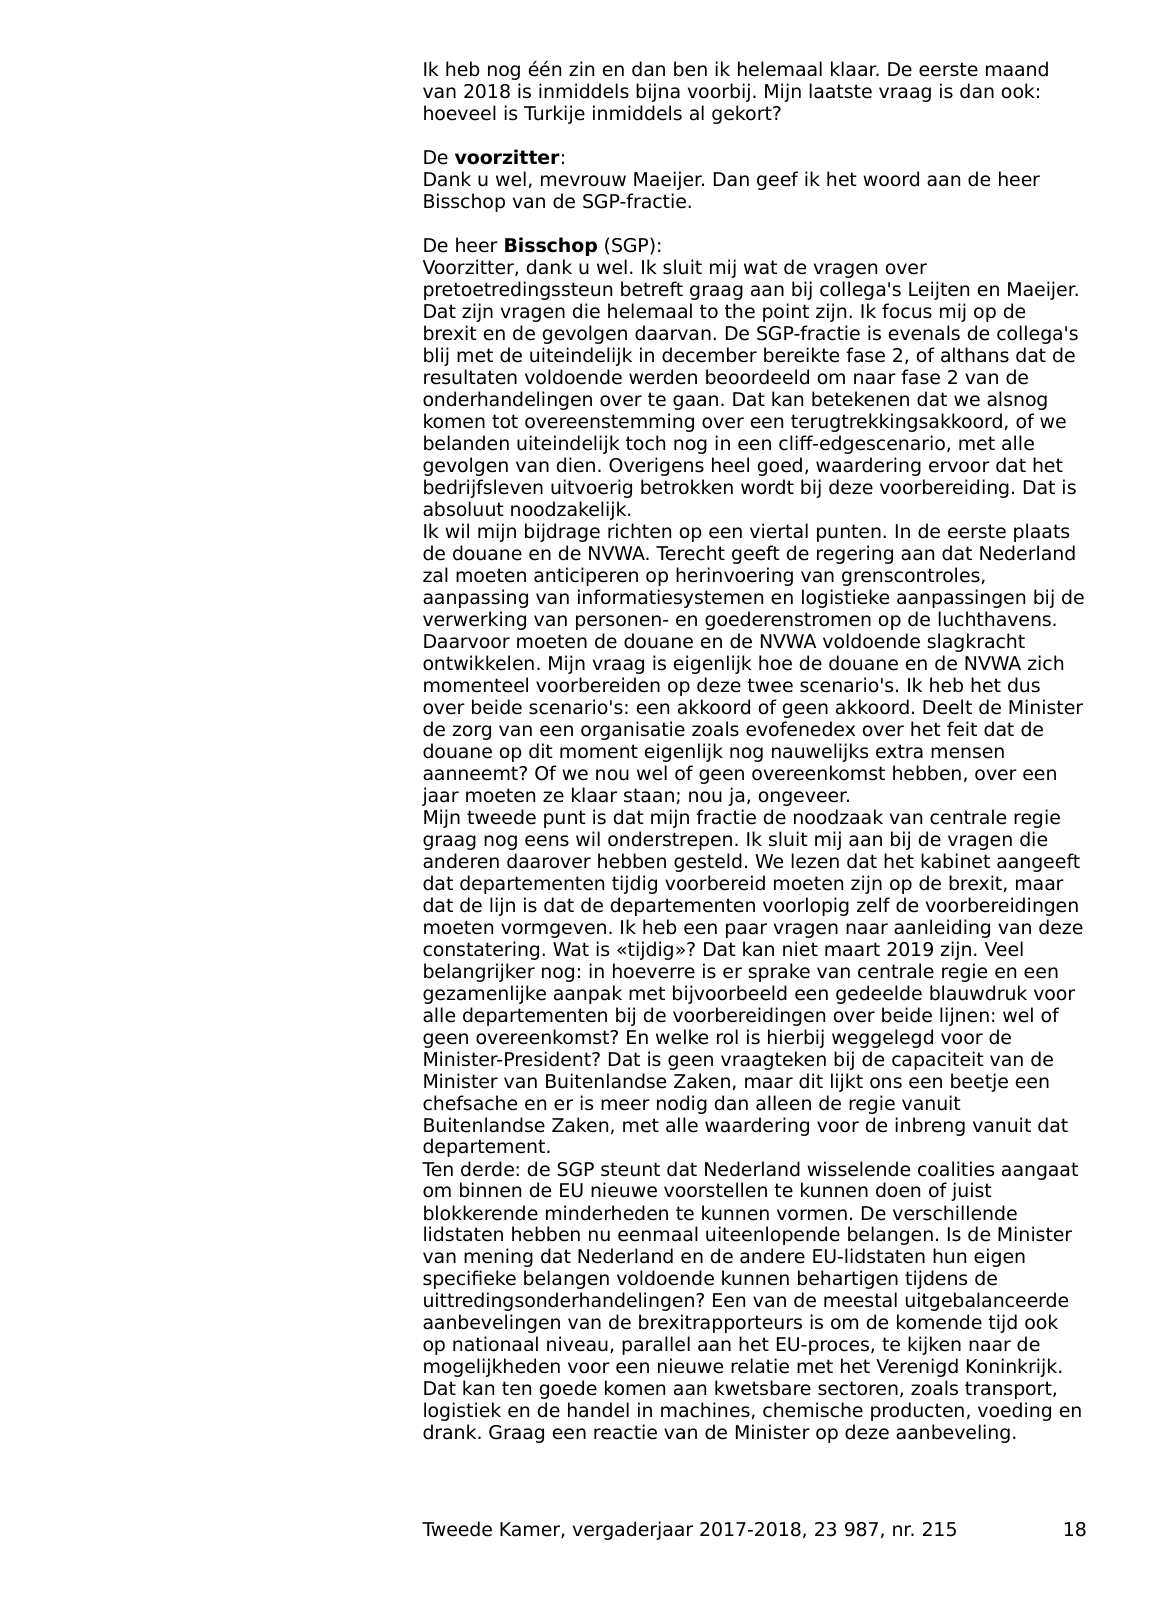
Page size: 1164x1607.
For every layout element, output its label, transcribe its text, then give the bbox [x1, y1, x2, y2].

text Ik heb nog één zin en dan ben ik helemaal klaar. De eerste maand van 2018 is inmiddels bijna voorbij. Mijn laatste vraag is dan ook: hoeveel is Turkije inmiddels al gekort? [422, 59, 1087, 125]
text Mijn tweede punt is dat mijn fractie de noodzaak van centrale regie graag nog eens wil onderstrepen. Ik sluit mij aan bij de vragen die anderen daarover hebben gesteld. We lezen dat het kabinet aangeeft dat departementen tijdig voorbereid moeten zijn op de brexit, maar dat de lijn is dat de departementen voorlopig zelf de voorbereidingen moeten vormgeven. Ik heb een paar vragen naar aanleiding van deze constatering. Wat is «tijdig»? Dat kan niet maart 2019 zijn. Veel belangrijker nog: in hoeverre is er sprake van centrale regie en een gezamenlijke aanpak met bijvoorbeeld een gedeelde blauwdruk voor alle departementen bij de voorbereidingen over beide lijnen: wel of geen overeenkomst? En welke rol is hierbij weggelegd voor de Minister-President? Dat is geen vraagteken bij de capaciteit van de Minister van Buitenlandse Zaken, maar dit lijkt ons een beetje een chefsache en er is meer nodig dan alleen de regie vanuit Buitenlandse Zaken, met alle waardering voor de inbreng vanuit dat departement. [422, 807, 1087, 1158]
text Voorzitter, dank u wel. Ik sluit mij wat de vragen over pretoetredingssteun betreft graag aan bij collega's Leijten en Maeijer. Dat zijn vragen die helemaal to the point zijn. Ik focus mij op de brexit en de gevolgen daarvan. De SGP-fractie is evenals de collega's blij met de uiteindelijk in december bereikte fase 2, of althans dat de resultaten voldoende werden beoordeeld om naar fase 2 van de onderhandelingen over te gaan. Dat kan betekenen dat we alsnog komen tot overeenstemming over een terugtrekkingsakkoord, of we belanden uiteindelijk toch nog in een cliff-edgescenario, met alle gevolgen van dien. Overigens heel goed, waardering ervoor dat het bedrijfsleven uitvoerig betrokken wordt bij deze voorbereiding. Dat is absoluut noodzakelijk. [422, 257, 1087, 521]
text Ten derde: de SGP steunt dat Nederland wisselende coalities aangaat om binnen de EU nieuwe voorstellen te kunnen doen of juist blokkerende minderheden te kunnen vormen. De verschillende lidstaten hebben nu eenmaal uiteenlopende belangen. Is de Minister van mening dat Nederland en de andere EU-lidstaten hun eigen specifieke belangen voldoende kunnen behartigen tijdens de uittredingsonderhandelingen? Een van de meestal uitgebalanceerde aanbevelingen van de brexitrapporteurs is om de komende tijd ook op nationaal niveau, parallel aan het EU-proces, te kijken naar de mogelijkheden voor een nieuwe relatie met het Verenigd Koninkrijk. Dat kan ten goede komen aan kwetsbare sectoren, zoals transport, logistiek en de handel in machines, chemische producten, voeding en drank. Graag een reactie van de Minister op deze aanbeveling. [422, 1158, 1087, 1444]
text Dank u wel, mevrouw Maeijer. Dan geef ik het woord aan de heer Bisschop van de SGP-fractie. [422, 169, 1087, 213]
text Ik wil mijn bijdrage richten op een viertal punten. In de eerste plaats de douane en de NVWA. Terecht geeft de regering aan dat Nederland zal moeten anticiperen op herinvoering van grenscontroles, aanpassing van informatiesystemen en logistieke aanpassingen bij de verwerking van personen- en goederenstromen op de luchthavens. Daarvoor moeten de douane en de NVWA voldoende slagkracht ontwikkelen. Mijn vraag is eigenlijk hoe de douane en de NVWA zich momenteel voorbereiden op deze twee scenario's. Ik heb het dus over beide scenario's: een akkoord of geen akkoord. Deelt de Minister de zorg van een organisatie zoals evofenedex over het feit dat de douane op dit moment eigenlijk nog nauwelijks extra mensen aanneemt? Of we nou wel of geen overeenkomst hebben, over een jaar moeten ze klaar staan; nou ja, ongeveer. [422, 521, 1087, 807]
text De heer Bisschop (SGP): [422, 235, 1087, 257]
text De voorzitter: [422, 147, 1087, 169]
